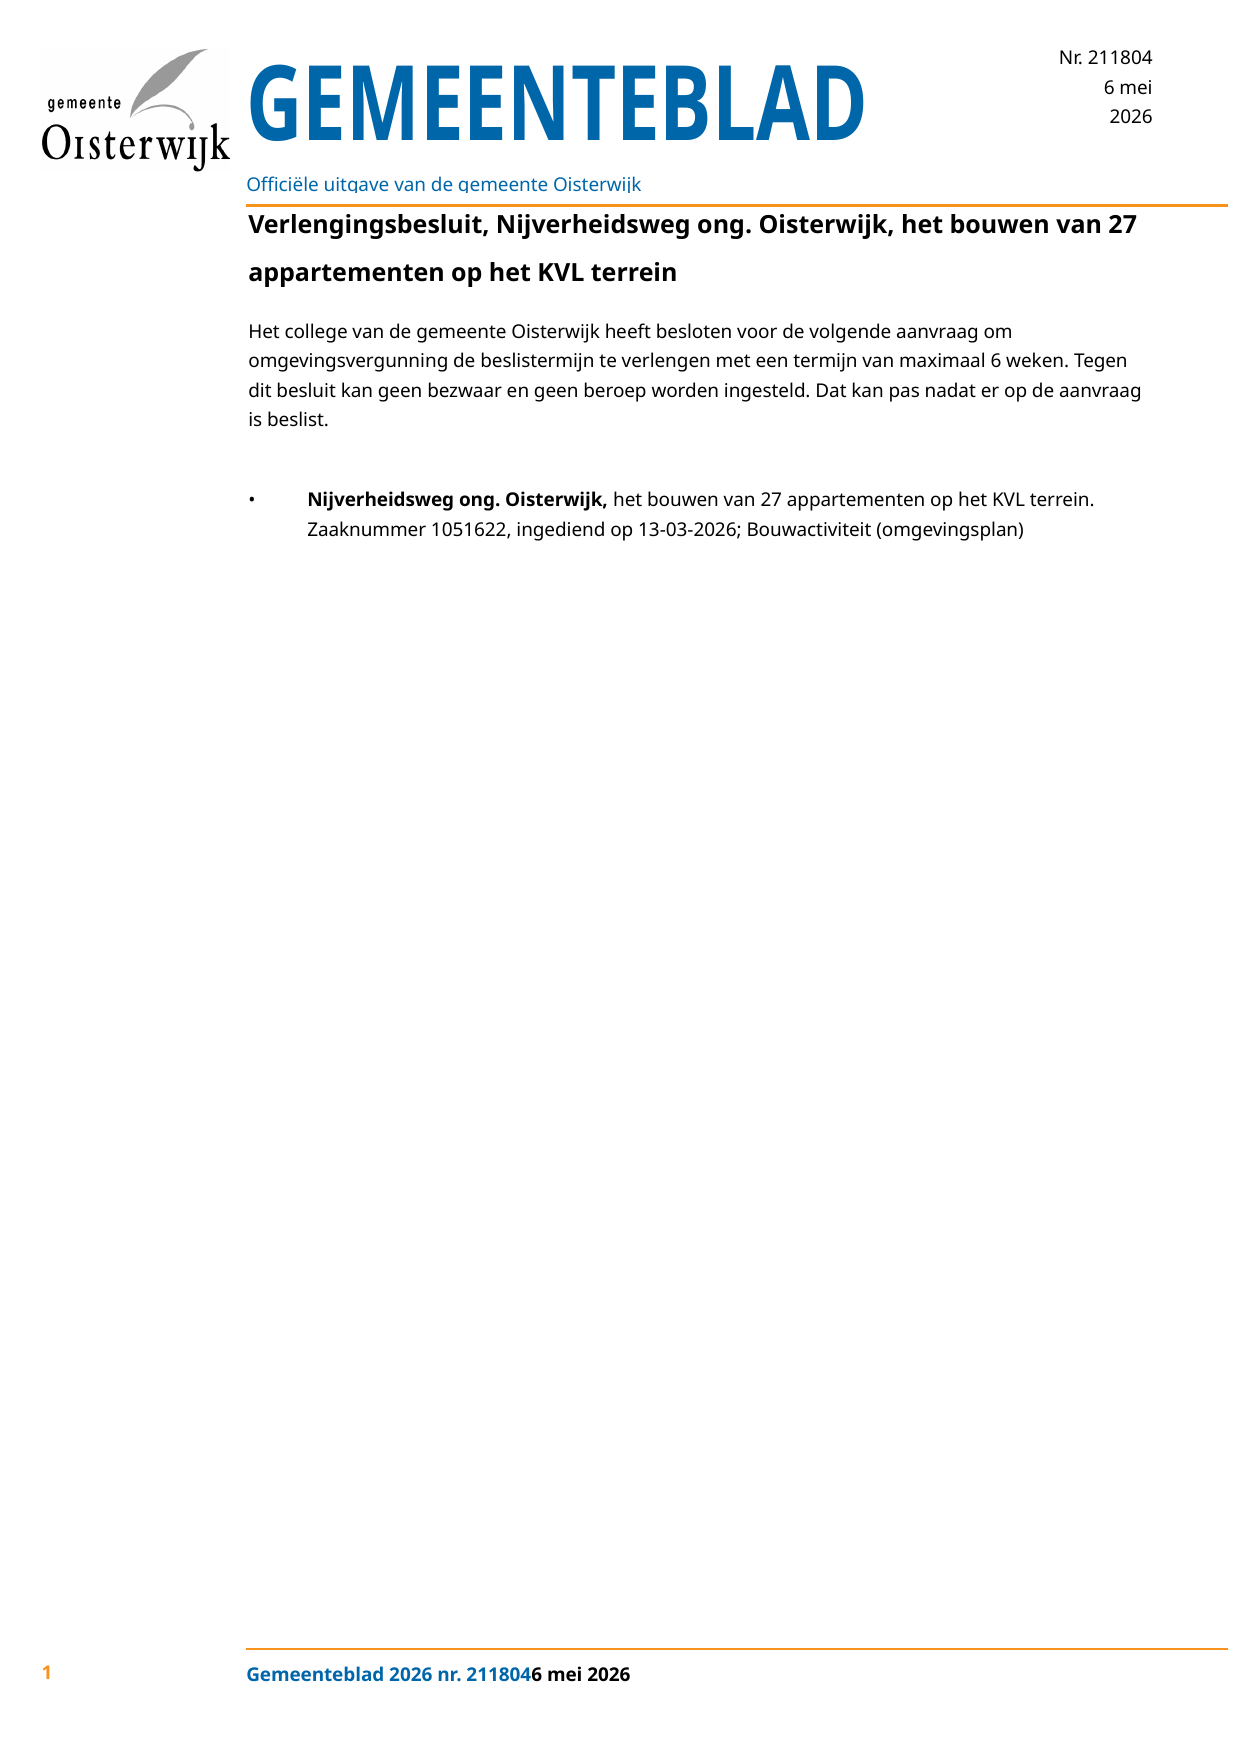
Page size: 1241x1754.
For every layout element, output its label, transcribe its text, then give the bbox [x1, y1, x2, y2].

text Verlengingsbesluit, Nijverheidsweg ong. Oisterwijk, het bouwen van 27 appartementen op het KVL terrein [248, 207, 1152, 288]
list Nijverheidsweg ong. Oisterwijk, het bouwen van 27 appartementen op het KVL terrein. Zaaknummer 1051622, ingediend op 13-03-2026; Bouwactiviteit (omgevingsplan) [248, 487, 1152, 542]
text Het college van de gemeente Oisterwijk heeft besloten voor de volgende aanvraag om omgevingsvergunning de beslistermijn te verlengen met een termijn van maximaal 6 weken. Tegen dit besluit kan geen bezwaar en geen beroep worden ingesteld. Dat kan pas nadat er op de aanvraag is beslist. [248, 318, 1152, 432]
picture [41, 47, 231, 172]
